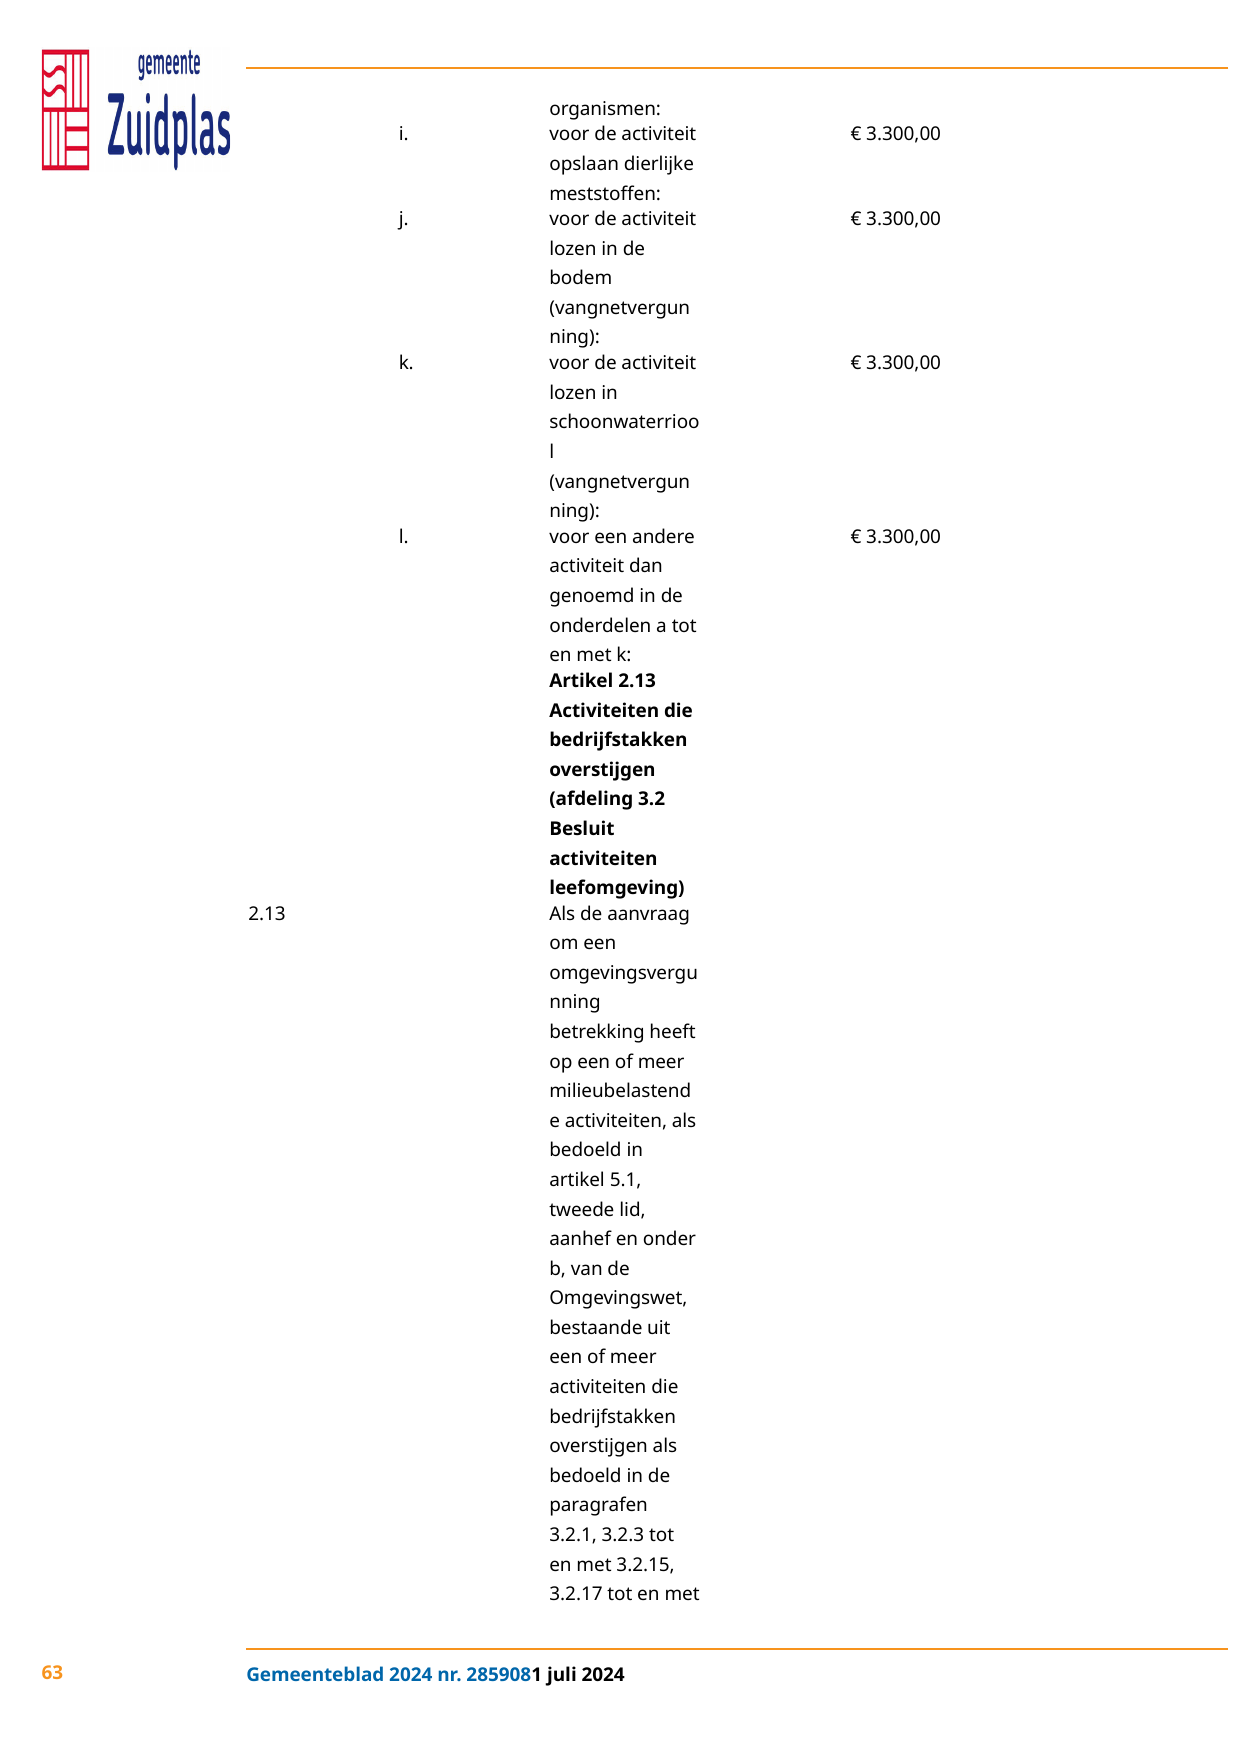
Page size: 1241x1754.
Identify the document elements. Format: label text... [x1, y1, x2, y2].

table_cell k. [399, 350, 549, 523]
table_cell [700, 95, 850, 121]
table_cell [248, 523, 398, 667]
table_cell l. [399, 523, 549, 667]
table_cell [700, 523, 850, 667]
table_cell € 3.300,00 [850, 121, 1001, 205]
table_cell [248, 667, 398, 900]
table_cell [1001, 900, 1152, 1606]
table_cell [700, 900, 850, 1606]
table_cell [248, 121, 398, 205]
table_cell [1001, 523, 1152, 667]
table_cell [700, 350, 850, 523]
table_cell voor de activiteit lozen in de bodem (vangnetvergunning): [549, 205, 700, 349]
table_cell [1001, 121, 1152, 205]
picture [41, 47, 231, 172]
table_cell [399, 900, 549, 1606]
table_cell [850, 95, 1001, 121]
table_cell [700, 667, 850, 900]
table_cell voor de activiteit opslaan dierlijke meststoffen: [549, 121, 700, 205]
table_cell 2.13 [248, 900, 398, 1606]
table_cell [1001, 205, 1152, 349]
table_cell [1001, 95, 1152, 121]
table_cell [1001, 667, 1152, 900]
table_cell [850, 667, 1001, 900]
table_cell [248, 205, 398, 349]
table_cell organismen: [549, 95, 700, 121]
table_cell i. [399, 121, 549, 205]
table_cell Als de aanvraag om een omgevingsvergunning betrekking heeft op een of meer milieubelastende activiteiten, als bedoeld in artikel 5.1, tweede lid, aanhef en onder b, van de Omgevingswet, bestaande uit een of meer activiteiten die bedrijfstakken overstijgen als bedoeld in de paragrafen 3.2.1, 3.2.3 tot en met 3.2.15, 3.2.17 tot en met [549, 900, 700, 1606]
table_cell voor de activiteit lozen in schoonwaterriool (vangnetvergunning): [549, 350, 700, 523]
table_cell Artikel 2.13 Activiteiten die bedrijfstakken overstijgen (afdeling 3.2 Besluit activiteiten leefomgeving) [549, 667, 700, 900]
table_cell [248, 350, 398, 523]
table_cell [850, 900, 1001, 1606]
table_cell [399, 667, 549, 900]
table_cell € 3.300,00 [850, 205, 1001, 349]
table_cell voor een andere activiteit dan genoemd in de onderdelen a tot en met k: [549, 523, 700, 667]
table_cell € 3.300,00 [850, 523, 1001, 667]
table_cell j. [399, 205, 549, 349]
table_cell € 3.300,00 [850, 350, 1001, 523]
table_cell [1001, 350, 1152, 523]
table_cell [700, 121, 850, 205]
table_cell [399, 95, 549, 121]
table_cell [248, 95, 398, 121]
table_cell [700, 205, 850, 349]
